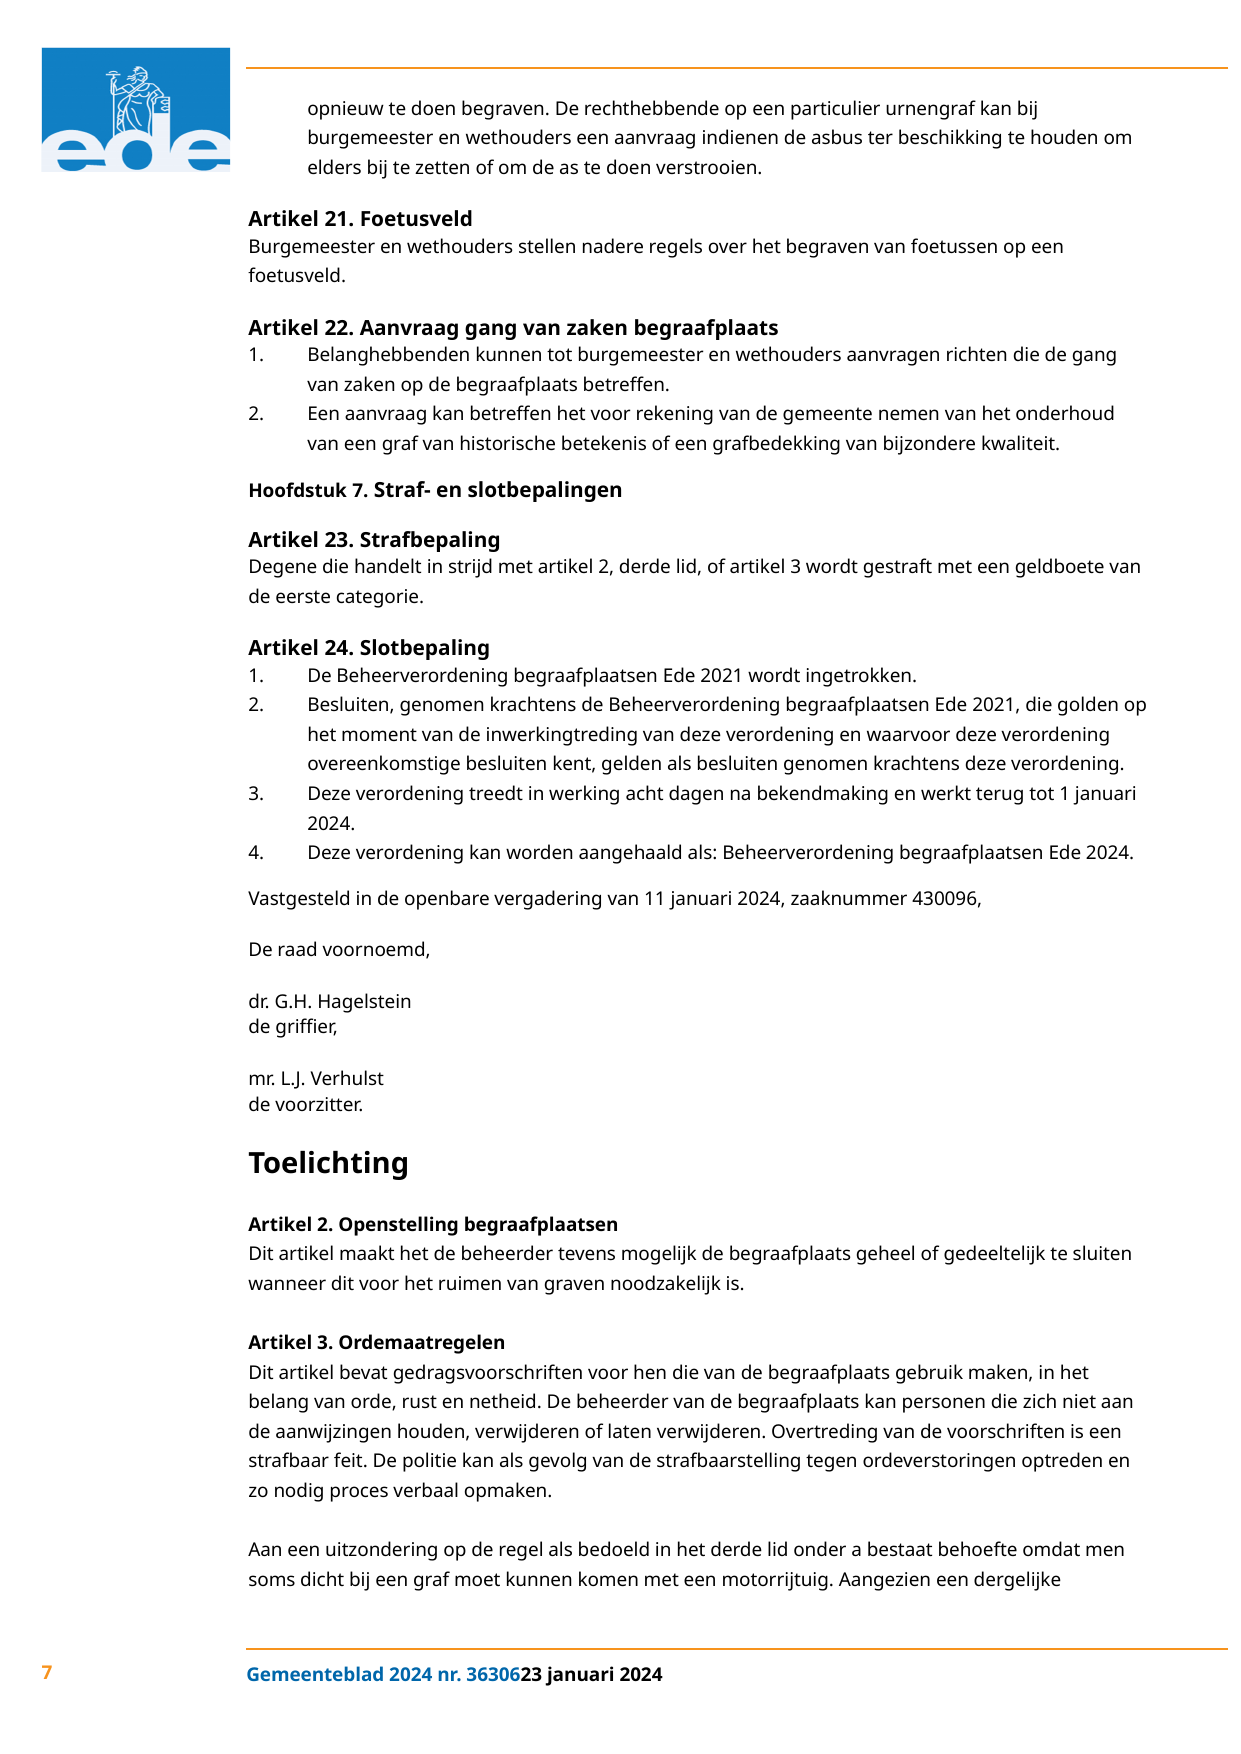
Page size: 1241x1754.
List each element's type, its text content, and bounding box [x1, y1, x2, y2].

text Degene die handelt in strijd met artikel 2, derde lid, of artikel 3 wordt gestraft met een geldboete van de eerste categorie. [248, 553, 1152, 609]
text De raad voornoemd, [248, 936, 1152, 962]
text Artikel 3. Ordemaatregelen [248, 1329, 1152, 1355]
text Dit artikel maakt het de beheerder tevens mogelijk de begraafplaats geheel of gedeeltelijk te sluiten wanneer dit voor het ruimen van graven noodzakelijk is. [248, 1241, 1152, 1296]
text Artikel 21. Foetusveld [248, 204, 1152, 233]
text Aan een uitzondering op de regel als bedoeld in het derde lid onder a bestaat behoefte omdat men soms dicht bij een graf moet kunnen komen met een motorrijtuig. Aangezien een dergelijke [248, 1536, 1152, 1592]
list Belanghebbenden kunnen tot burgemeester en wethouders aanvragen richten die de gang van zaken op de begraafplaats betreffen. [248, 341, 1152, 397]
text de voorzitter. [248, 1091, 1152, 1116]
text Burgemeester en wethouders stellen nadere regels over het begraven van foetussen op een foetusveld. [248, 233, 1152, 288]
text Artikel 22. Aanvraag gang van zaken begraafplaats [248, 313, 1152, 341]
text Dit artikel bevat gedragsvoorschriften voor hen die van de begraafplaats gebruik maken, in het belang van orde, rust en netheid. De beheerder van de begraafplaats kan personen die zich niet aan de aanwijzingen houden, verwijderen of laten verwijderen. Overtreding van de voorschriften is een strafbaar feit. De politie kan als gevolg van de strafbaarstelling tegen ordeverstoringen optreden en zo nodig proces verbaal opmaken. [248, 1359, 1152, 1503]
picture [41, 47, 231, 172]
text Artikel 2. Openstelling begraafplaatsen [248, 1211, 1152, 1237]
text Toelichting [248, 1142, 1152, 1182]
text Vastgesteld in de openbare vergadering van 11 januari 2024, zaaknummer 430096, [248, 885, 1152, 911]
text dr. G.H. Hagelstein [248, 988, 1152, 1013]
text Artikel 24. Slotbepaling [248, 633, 1152, 662]
list De Beheerverordening begraafplaatsen Ede 2021 wordt ingetrokken. [248, 662, 1152, 687]
list Deze verordening kan worden aangehaald als: Beheerverordening begraafplaatsen Ede 2024. [248, 839, 1152, 865]
text mr. L.J. Verhulst [248, 1065, 1152, 1091]
text de griffier, [248, 1013, 1152, 1039]
text Artikel 23. Strafbepaling [248, 525, 1152, 553]
list Deze verordening treedt in werking acht dagen na bekendmaking en werkt terug tot 1 januari 2024. [248, 780, 1152, 835]
text Hoofdstuk 7. Straf- en slotbepalingen [248, 476, 1152, 504]
list Een aanvraag kan betreffen het voor rekening van de gemeente nemen van het onderhoud van een graf van historische betekenis of een grafbedekking van bijzondere kwaliteit. [248, 400, 1152, 456]
list opnieuw te doen begraven. De rechthebbende op een particulier urnengraf kan bij burgemeester en wethouders een aanvraag indienen de asbus ter beschikking te houden om elders bij te zetten of om de as te doen verstrooien. [248, 95, 1152, 180]
list Besluiten, genomen krachtens de Beheerverordening begraafplaatsen Ede 2021, die golden op het moment van de inwerkingtreding van deze verordening en waarvoor deze verordening overeenkomstige besluiten kent, gelden als besluiten genomen krachtens deze verordening. [248, 691, 1152, 776]
